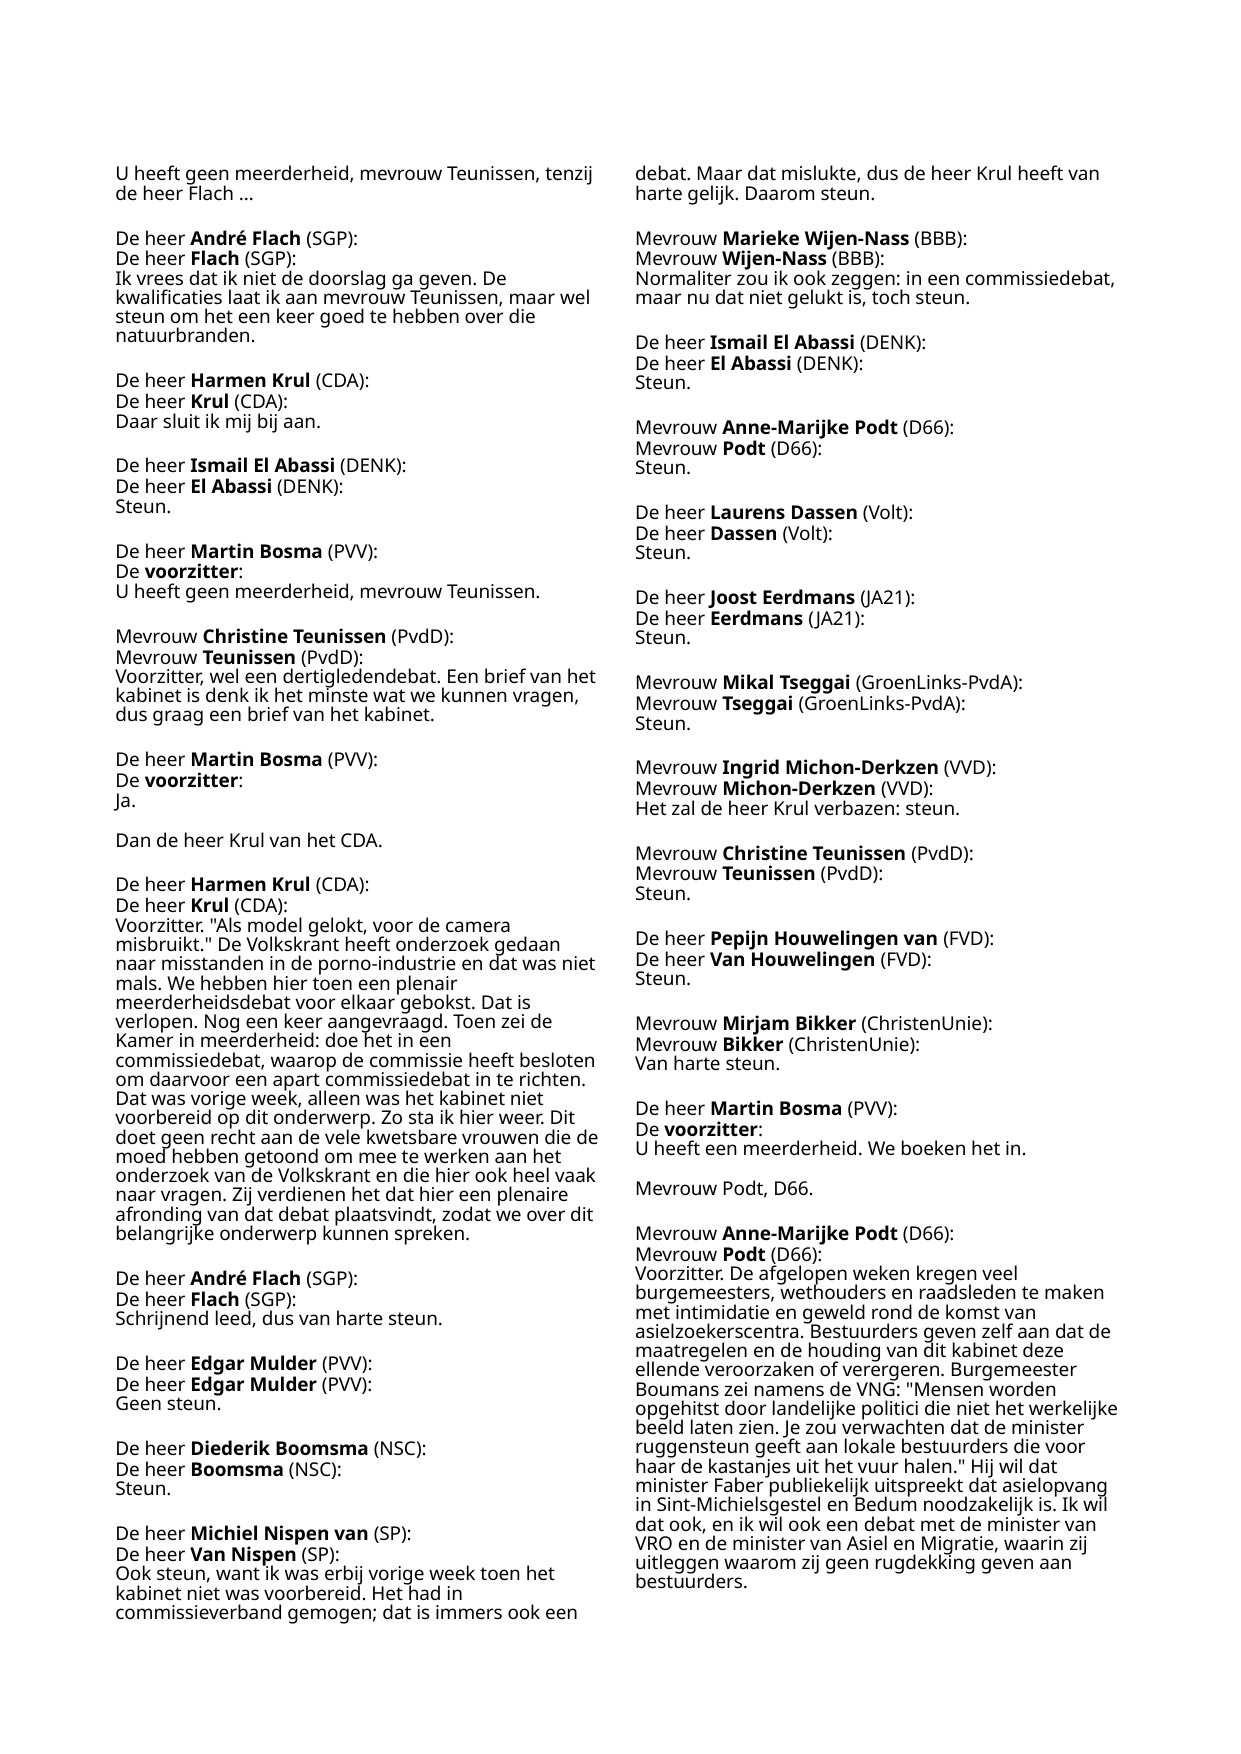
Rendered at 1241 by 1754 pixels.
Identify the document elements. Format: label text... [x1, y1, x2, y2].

text Voorzitter. De afgelopen weken kregen veel burgemeesters, wethouders en raadsleden te maken met intimidatie en geweld rond de komst van asielzoekerscentra. Bestuurders geven zelf aan dat de maatregelen en de houding van dit kabinet deze ellende veroorzaken of verergeren. Burgemeester Boumans zei namens de VNG: "Mensen worden opgehitst door landelijke politici die niet het werkelijke beeld laten zien. Je zou verwachten dat de minister ruggensteun geeft aan lokale bestuurders die voor haar de kastanjes uit het vuur halen." Hij wil dat minister Faber publiekelijk uitspreekt dat asielopvang in Sint-Michielsgestel en Bedum noodzakelijk is. Ik wil dat ook, en ik wil ook een debat met de minister van VRO en de minister van Asiel en Migratie, waarin zij uitleggen waarom zij geen rugdekking geven aan bestuurders. [635, 1265, 1125, 1593]
text Steun. [635, 970, 1125, 989]
text Mevrouw Teunissen (PvdD): [115, 649, 605, 668]
text De voorzitter: [115, 772, 605, 792]
text De heer Edgar Mulder (PVV): [115, 1376, 605, 1395]
text De heer Martin Bosma (PVV): [635, 1095, 1125, 1121]
text Het zal de heer Krul verbazen: steun. [635, 799, 1125, 819]
text Mevrouw Podt, D66. [635, 1180, 1125, 1199]
text Steun. [635, 374, 1125, 393]
text De heer Van Nispen (SP): [115, 1546, 605, 1565]
text De heer Pepijn Houwelingen van (FVD): [635, 925, 1125, 951]
text Steun. [635, 629, 1125, 649]
text Dan de heer Krul van het CDA. [115, 832, 605, 851]
text Mevrouw Michon-Derkzen (VVD): [635, 780, 1125, 799]
text De heer Krul (CDA): [115, 897, 605, 917]
text Steun. [635, 714, 1125, 734]
text Mevrouw Anne-Marijke Podt (D66): [635, 414, 1125, 440]
text De heer El Abassi (DENK): [635, 355, 1125, 374]
text Van harte steun. [635, 1055, 1125, 1074]
text Ja. [115, 792, 605, 811]
text De heer Diederik Boomsma (NSC): [115, 1435, 605, 1461]
text U heeft geen meerderheid, mevrouw Teunissen. [115, 583, 605, 602]
text Geen steun. [115, 1395, 605, 1414]
text Mevrouw Tseggai (GroenLinks-PvdA): [635, 695, 1125, 714]
text De heer Harmen Krul (CDA): [115, 368, 605, 393]
text Schrijnend leed, dus van harte steun. [115, 1310, 605, 1329]
text De heer Van Houwelingen (FVD): [635, 951, 1125, 970]
text Mevrouw Wijen-Nass (BBB): [635, 250, 1125, 270]
text Daar sluit ik mij bij aan. [115, 413, 605, 432]
text U heeft geen meerderheid, mevrouw Teunissen, tenzij de heer Flach … [115, 165, 605, 204]
text debat. Maar dat mislukte, dus de heer Krul heeft van harte gelijk. Daarom steun. [635, 165, 1125, 204]
text De voorzitter: [115, 563, 605, 583]
text De heer André Flach (SGP): [115, 1265, 605, 1291]
text De voorzitter: [635, 1121, 1125, 1140]
text Voorzitter. "Als model gelokt, voor de camera misbruikt." De Volkskrant heeft onderzoek gedaan naar misstanden in de porno-industrie en dat was niet mals. We hebben hier toen een plenair meerderheidsdebat voor elkaar gebokst. Dat is verlopen. Nog een keer aangevraagd. Toen zei de Kamer in meerderheid: doe het in een commissiedebat, waarop de commissie heeft besloten om daarvoor een apart commissiedebat in te richten. Dat was vorige week, alleen was het kabinet niet voorbereid op dit onderwerp. Zo sta ik hier weer. Dit doet geen recht aan de vele kwetsbare vrouwen die de moed hebben getoond om mee te werken aan het onderzoek van de Volkskrant en die hier ook heel vaak naar vragen. Zij verdienen het dat hier een plenaire afronding van dat debat plaatsvindt, zodat we over dit belangrijke onderwerp kunnen spreken. [115, 917, 605, 1244]
text Mevrouw Podt (D66): [635, 440, 1125, 459]
text Steun. [635, 544, 1125, 563]
text De heer Harmen Krul (CDA): [115, 872, 605, 897]
text De heer Flach (SGP): [115, 1291, 605, 1310]
text Mevrouw Ingrid Michon-Derkzen (VVD): [635, 754, 1125, 780]
text Mevrouw Mirjam Bikker (ChristenUnie): [635, 1010, 1125, 1036]
text Ik vrees dat ik niet de doorslag ga geven. De kwalificaties laat ik aan mevrouw Teunissen, maar wel steun om het een keer goed te hebben over die natuurbranden. [115, 270, 605, 347]
text Mevrouw Podt (D66): [635, 1246, 1125, 1265]
text Mevrouw Bikker (ChristenUnie): [635, 1036, 1125, 1055]
text De heer Flach (SGP): [115, 250, 605, 270]
text Mevrouw Christine Teunissen (PvdD): [115, 623, 605, 649]
text De heer Krul (CDA): [115, 393, 605, 413]
text De heer El Abassi (DENK): [115, 478, 605, 498]
text Mevrouw Christine Teunissen (PvdD): [635, 840, 1125, 865]
text De heer Dassen (Volt): [635, 525, 1125, 544]
text De heer Joost Eerdmans (JA21): [635, 584, 1125, 610]
text De heer Eerdmans (JA21): [635, 610, 1125, 629]
text Ook steun, want ik was erbij vorige week toen het kabinet niet was voorbereid. Het had in commissieverband gemogen; dat is immers ook een [115, 1565, 605, 1623]
text De heer Edgar Mulder (PVV): [115, 1350, 605, 1376]
text Mevrouw Marieke Wijen-Nass (BBB): [635, 225, 1125, 250]
text De heer Ismail El Abassi (DENK): [635, 329, 1125, 355]
text Voorzitter, wel een dertigledendebat. Een brief van het kabinet is denk ik het minste wat we kunnen vragen, dus graag een brief van het kabinet. [115, 668, 605, 726]
text Mevrouw Teunissen (PvdD): [635, 865, 1125, 885]
text Mevrouw Mikal Tseggai (GroenLinks-PvdA): [635, 669, 1125, 695]
text De heer Laurens Dassen (Volt): [635, 499, 1125, 525]
text De heer Martin Bosma (PVV): [115, 538, 605, 563]
text Steun. [635, 459, 1125, 478]
text Mevrouw Anne-Marijke Podt (D66): [635, 1220, 1125, 1246]
text Normaliter zou ik ook zeggen: in een commissiedebat, maar nu dat niet gelukt is, toch steun. [635, 270, 1125, 308]
text Steun. [115, 498, 605, 517]
text U heeft een meerderheid. We boeken het in. [635, 1140, 1125, 1159]
text De heer Martin Bosma (PVV): [115, 747, 605, 772]
text De heer Boomsma (NSC): [115, 1461, 605, 1480]
text De heer Michiel Nispen van (SP): [115, 1520, 605, 1546]
text Steun. [115, 1480, 605, 1499]
text De heer Ismail El Abassi (DENK): [115, 453, 605, 478]
text De heer André Flach (SGP): [115, 225, 605, 250]
text Steun. [635, 885, 1125, 904]
